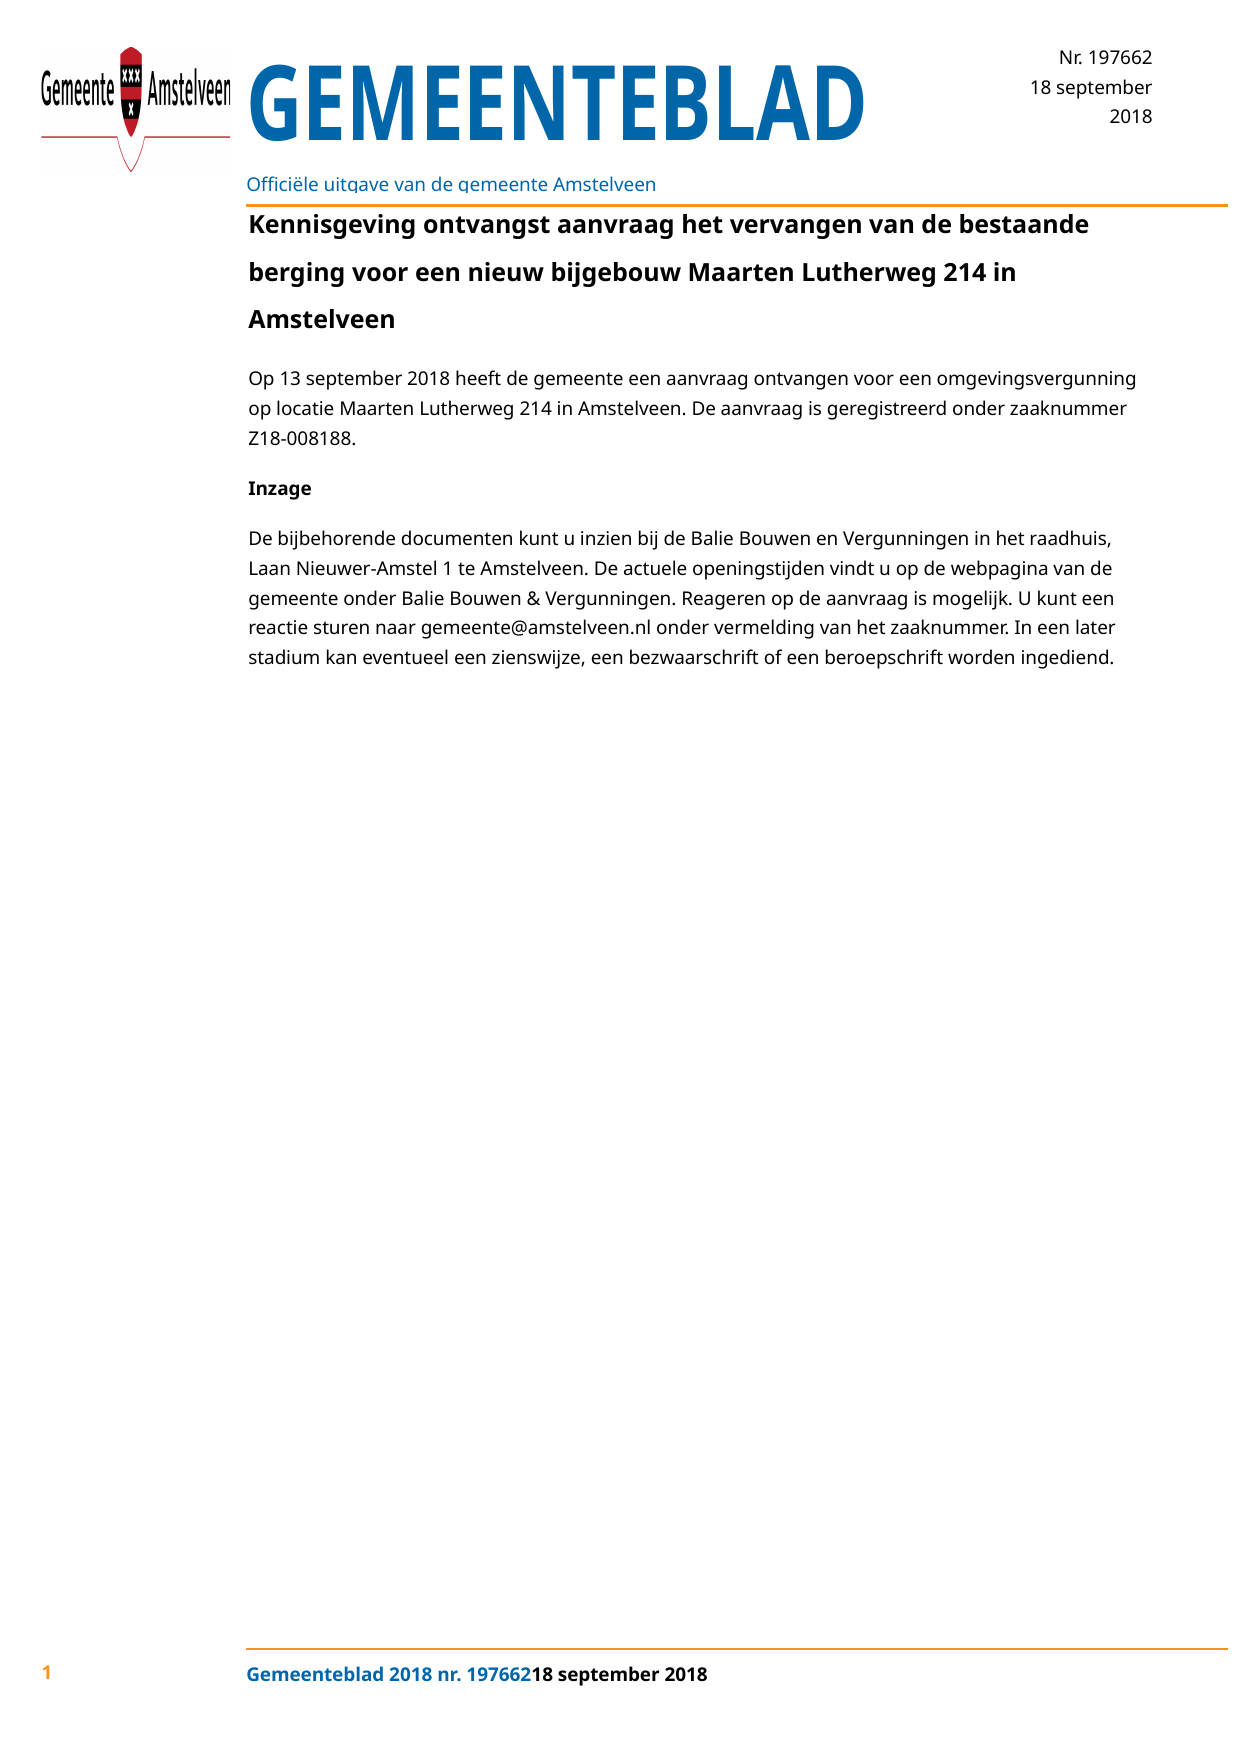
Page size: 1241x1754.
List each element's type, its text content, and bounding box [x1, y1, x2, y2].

text Inzage [248, 475, 1152, 501]
picture [41, 47, 231, 172]
text De bijbehorende documenten kunt u inzien bij de Balie Bouwen en Vergunningen in het raadhuis, Laan Nieuwer-Amstel 1 te Amstelveen. De actuele openingstijden vindt u op de webpagina van de gemeente onder Balie Bouwen & Vergunningen. Reageren op de aanvraag is mogelijk. U kunt een reactie sturen naar gemeente@amstelveen.nl onder vermelding van het zaaknummer. In een later stadium kan eventueel een zienswijze, een bezwaarschrift of een beroepschrift worden ingediend. [248, 526, 1152, 669]
text Op 13 september 2018 heeft de gemeente een aanvraag ontvangen voor een omgevingsvergunning op locatie Maarten Lutherweg 214 in Amstelveen. De aanvraag is geregistreerd onder zaaknummer Z18-008188. [248, 366, 1152, 450]
text Kennisgeving ontvangst aanvraag het vervangen van de bestaande berging voor een nieuw bijgebouw Maarten Lutherweg 214 in Amstelveen [248, 207, 1152, 336]
